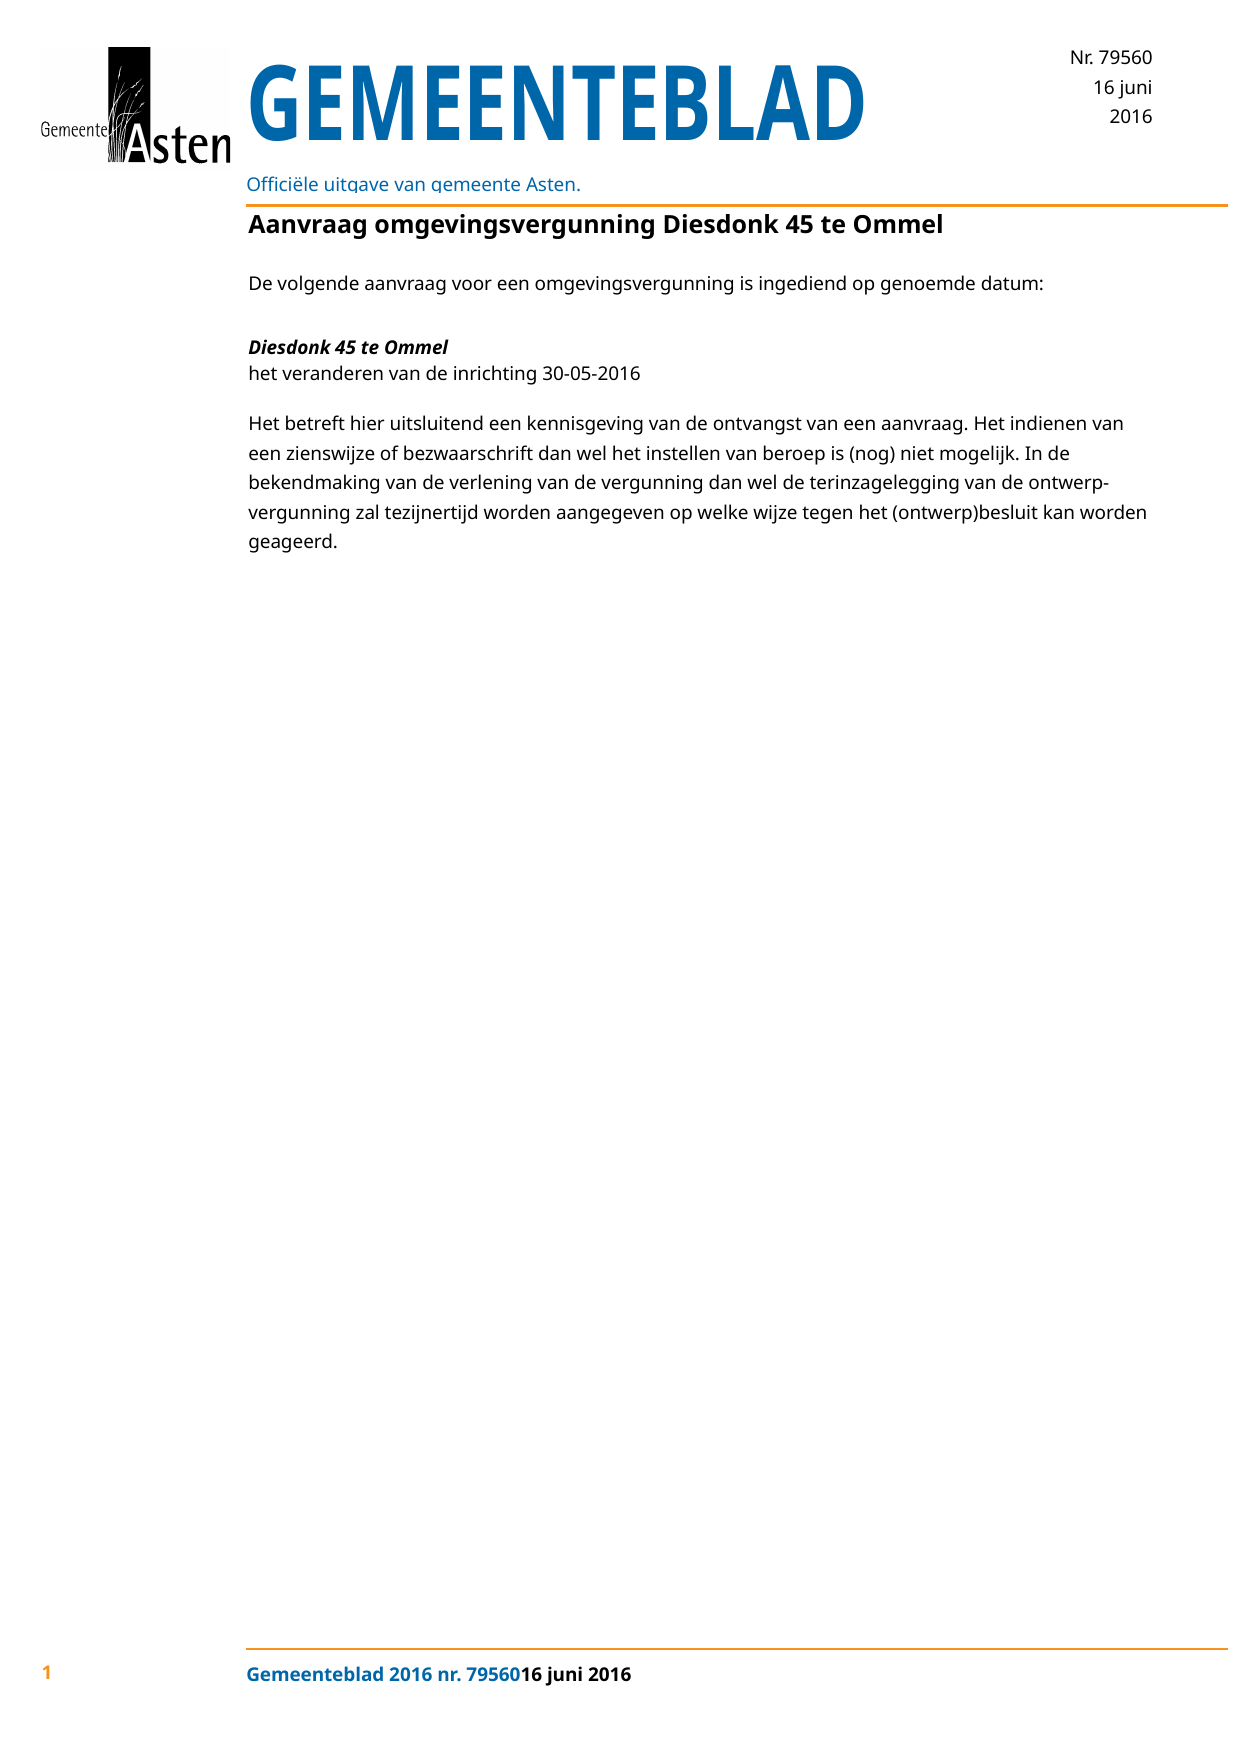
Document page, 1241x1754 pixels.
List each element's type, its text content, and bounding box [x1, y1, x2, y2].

text Het betreft hier uitsluitend een kennisgeving van de ontvangst van een aanvraag. Het indienen van een zienswijze of bezwaarschrift dan wel het instellen van beroep is (nog) niet mogelijk. In de bekendmaking van de verlening van de vergunning dan wel de terinzagelegging van de ontwerp-vergunning zal tezijnertijd worden aangegeven op welke wijze tegen het (ontwerp)besluit kan worden geageerd. [248, 410, 1152, 554]
text Diesdonk 45 te Ommel [248, 334, 1152, 360]
text Aanvraag omgevingsvergunning Diesdonk 45 te Ommel [248, 207, 1152, 241]
text De volgende aanvraag voor een omgevingsvergunning is ingediend op genoemde datum: [248, 270, 1152, 296]
text het veranderen van de inrichting 30-05-2016 [248, 360, 1152, 386]
picture [41, 47, 231, 172]
